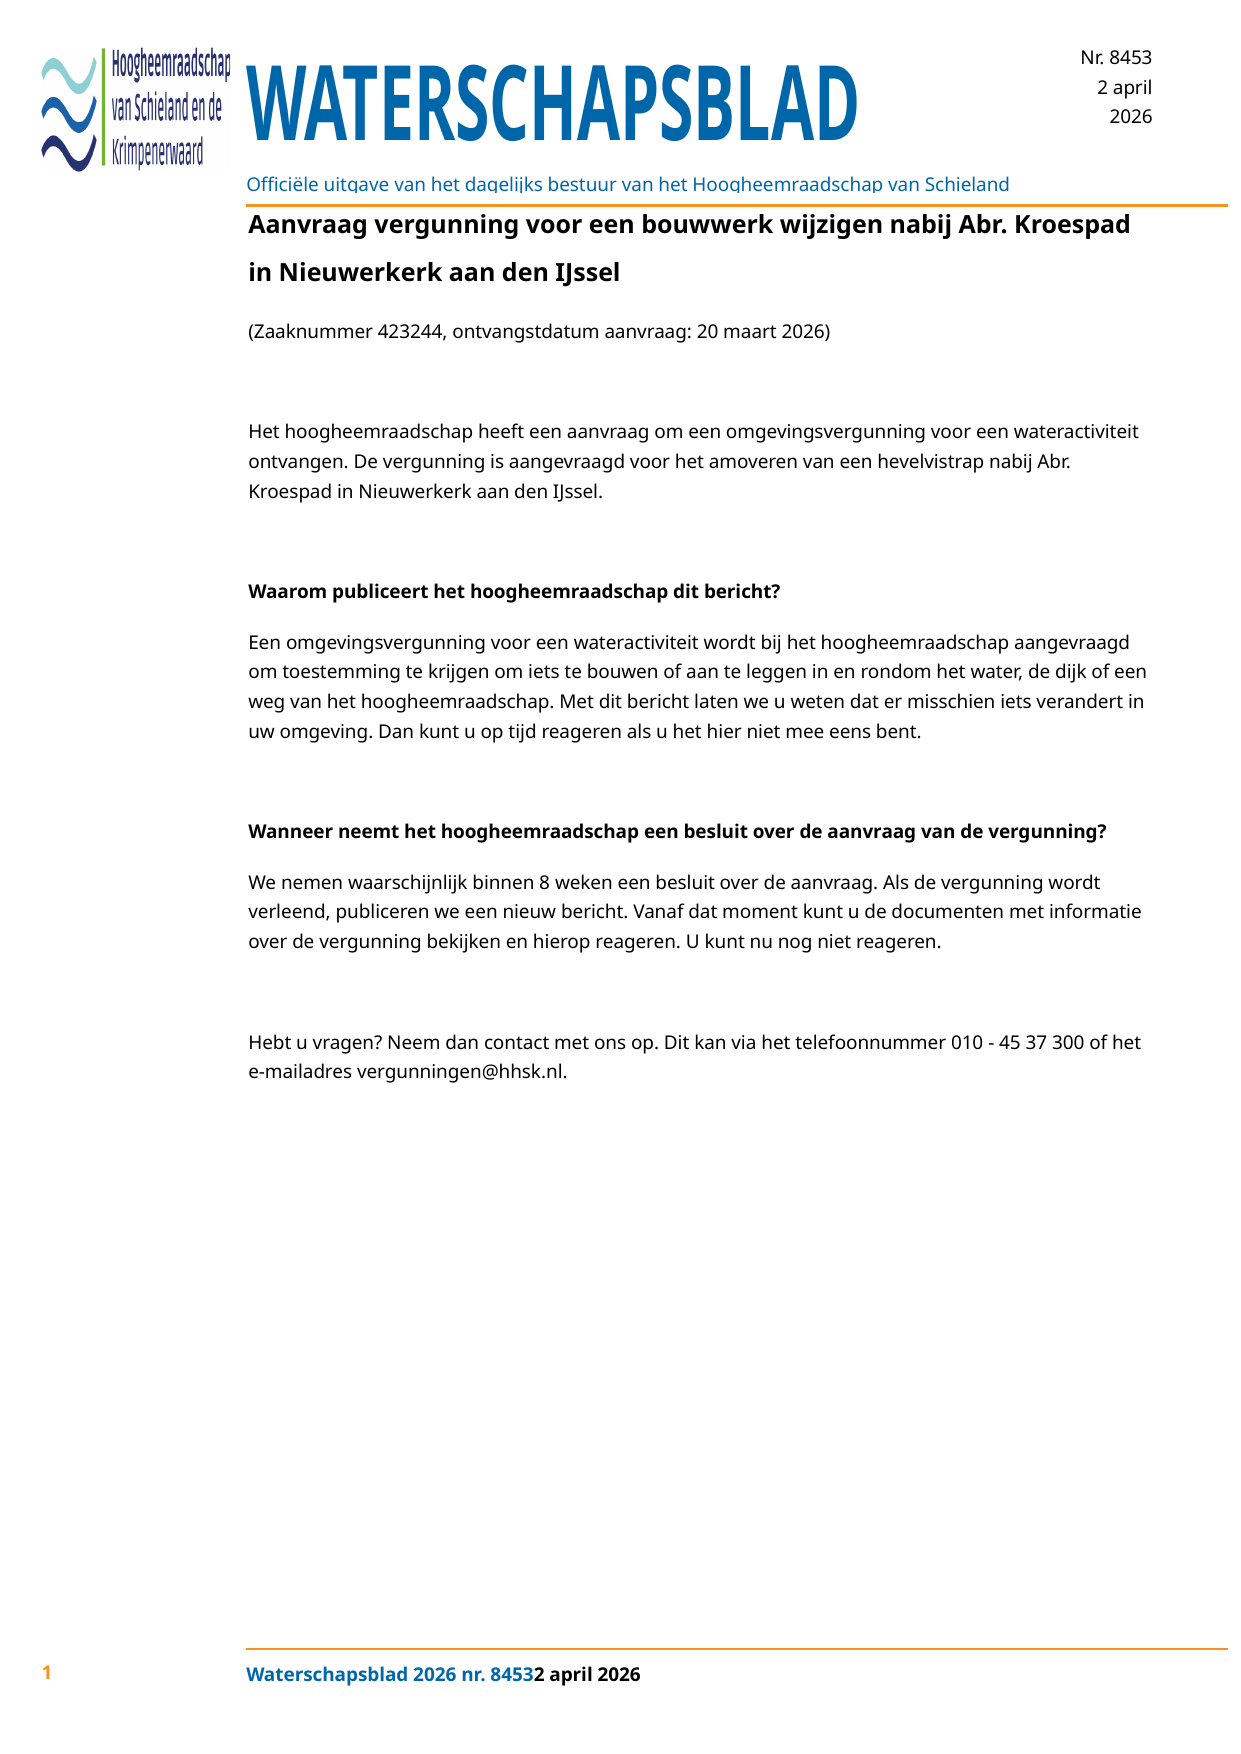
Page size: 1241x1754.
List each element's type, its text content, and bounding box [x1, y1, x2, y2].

picture [41, 47, 231, 172]
text Hebt u vragen? Neem dan contact met ons op. Dit kan via het telefoonnummer 010 - 45 37 300 of het e-mailadres vergunningen@hhsk.nl. [248, 1029, 1152, 1084]
text (Zaaknummer 423244, ontvangstdatum aanvraag: 20 maart 2026) [248, 318, 1152, 344]
text Een omgevingsvergunning voor een wateractiviteit wordt bij het hoogheemraadschap aangevraagd om toestemming te krijgen om iets te bouwen of aan te leggen in en rondom het water, de dijk of een weg van het hoogheemraadschap. Met dit bericht laten we u weten dat er misschien iets verandert in uw omgeving. Dan kunt u op tijd reageren als u het hier niet mee eens bent. [248, 629, 1152, 744]
text Waarom publiceert het hoogheemraadschap dit bericht? [248, 579, 1152, 604]
text We nemen waarschijnlijk binnen 8 weken een besluit over de aanvraag. Als de vergunning wordt verleend, publiceren we een nieuw bericht. Vanaf dat moment kunt u de documenten met informatie over de vergunning bekijken en hierop reageren. U kunt nu nog niet reageren. [248, 869, 1152, 954]
text Het hoogheemraadschap heeft een aanvraag om een omgevingsvergunning voor een wateractiviteit ontvangen. De vergunning is aangevraagd voor het amoveren van een hevelvistrap nabij Abr. Kroespad in Nieuwerkerk aan den IJssel. [248, 419, 1152, 504]
text Aanvraag vergunning voor een bouwwerk wijzigen nabij Abr. Kroespad in Nieuwerkerk aan den IJssel [248, 207, 1152, 288]
text Wanneer neemt het hoogheemraadschap een besluit over de aanvraag van de vergunning? [248, 819, 1152, 844]
